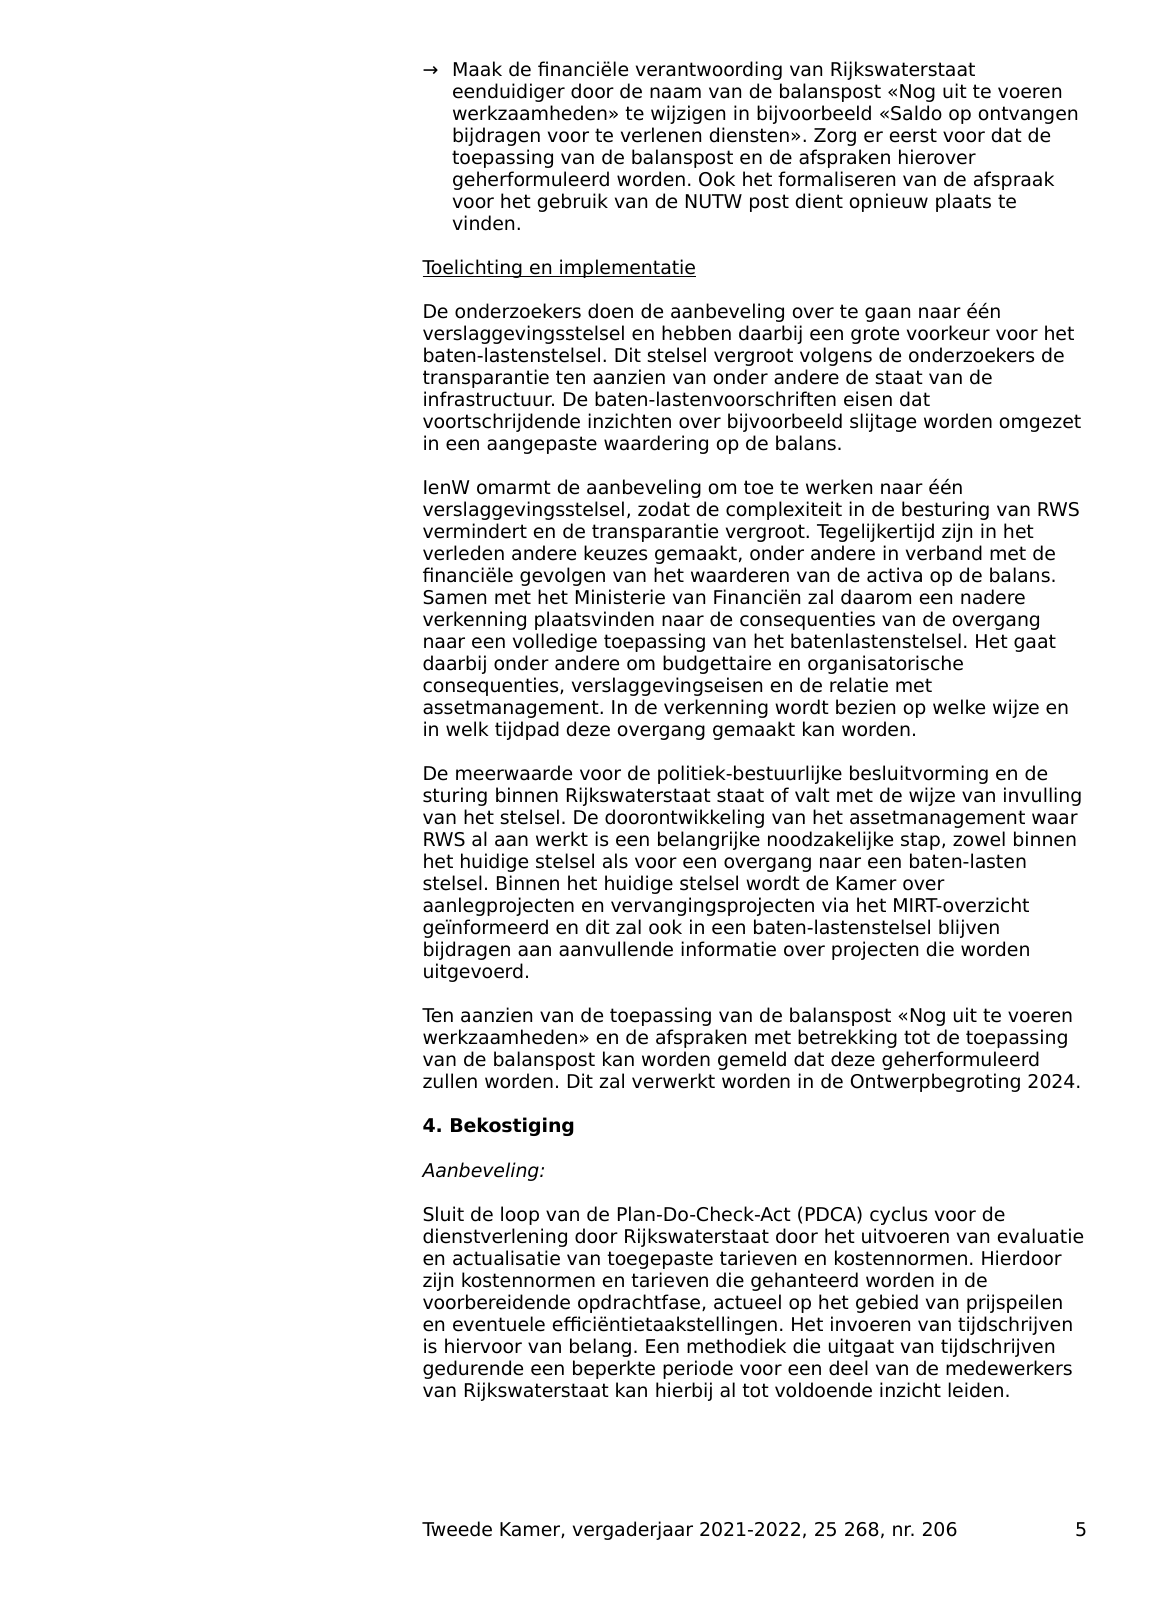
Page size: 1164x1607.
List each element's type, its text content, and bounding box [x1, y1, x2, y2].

subtitle Toelichting en implementatie [422, 257, 1087, 279]
text De meerwaarde voor de politiek-bestuurlijke besluitvorming en de sturing binnen Rijkswaterstaat staat of valt met de wijze van invulling van het stelsel. De doorontwikkeling van het assetmanagement waar RWS al aan werkt is een belangrijke noodzakelijke stap, zowel binnen het huidige stelsel als voor een overgang naar een baten-lasten stelsel. Binnen het huidige stelsel wordt de Kamer over aanlegprojecten en vervangingsprojecten via het MIRT-overzicht geïnformeerd en dit zal ook in een baten-lastenstelsel blijven bijdragen aan aanvullende informatie over projecten die worden uitgevoerd. [422, 763, 1087, 983]
subtitle 4. Bekostiging [422, 1115, 1087, 1137]
subtitle Aanbeveling: [422, 1159, 1087, 1181]
text → Maak de financiële verantwoording van Rijkswaterstaat eenduidiger door de naam van de balanspost «Nog uit te voeren werkzaamheden» te wijzigen in bijvoorbeeld «Saldo op ontvangen bijdragen voor te verlenen diensten». Zorg er eerst voor dat de toepassing van de balanspost en de afspraken hierover geherformuleerd worden. Ook het formaliseren van de afspraak voor het gebruik van de NUTW post dient opnieuw plaats te vinden. [422, 59, 1087, 235]
text Sluit de loop van de Plan-Do-Check-Act (PDCA) cyclus voor de dienstverlening door Rijkswaterstaat door het uitvoeren van evaluatie en actualisatie van toegepaste tarieven en kostennormen. Hierdoor zijn kostennormen en tarieven die gehanteerd worden in de voorbereidende opdrachtfase, actueel op het gebied van prijspeilen en eventuele efficiëntietaakstellingen. Het invoeren van tijdschrijven is hiervoor van belang. Een methodiek die uitgaat van tijdschrijven gedurende een beperkte periode voor een deel van de medewerkers van Rijkswaterstaat kan hierbij al tot voldoende inzicht leiden. [422, 1204, 1087, 1401]
text De onderzoekers doen de aanbeveling over te gaan naar één verslaggevingsstelsel en hebben daarbij een grote voorkeur voor het baten-lastenstelsel. Dit stelsel vergroot volgens de onderzoekers de transparantie ten aanzien van onder andere de staat van de infrastructuur. De baten-lastenvoorschriften eisen dat voortschrijdende inzichten over bijvoorbeeld slijtage worden omgezet in een aangepaste waardering op de balans. [422, 301, 1087, 455]
text Ten aanzien van de toepassing van de balanspost «Nog uit te voeren werkzaamheden» en de afspraken met betrekking tot de toepassing van de balanspost kan worden gemeld dat deze geherformuleerd zullen worden. Dit zal verwerkt worden in de Ontwerpbegroting 2024. [422, 1005, 1087, 1093]
text IenW omarmt de aanbeveling om toe te werken naar één verslaggevingsstelsel, zodat de complexiteit in de besturing van RWS vermindert en de transparantie vergroot. Tegelijkertijd zijn in het verleden andere keuzes gemaakt, onder andere in verband met de financiële gevolgen van het waarderen van de activa op de balans. Samen met het Ministerie van Financiën zal daarom een nadere verkenning plaatsvinden naar de consequenties van de overgang naar een volledige toepassing van het batenlastenstelsel. Het gaat daarbij onder andere om budgettaire en organisatorische consequenties, verslaggevingseisen en de relatie met assetmanagement. In de verkenning wordt bezien op welke wijze en in welk tijdpad deze overgang gemaakt kan worden. [422, 477, 1087, 741]
